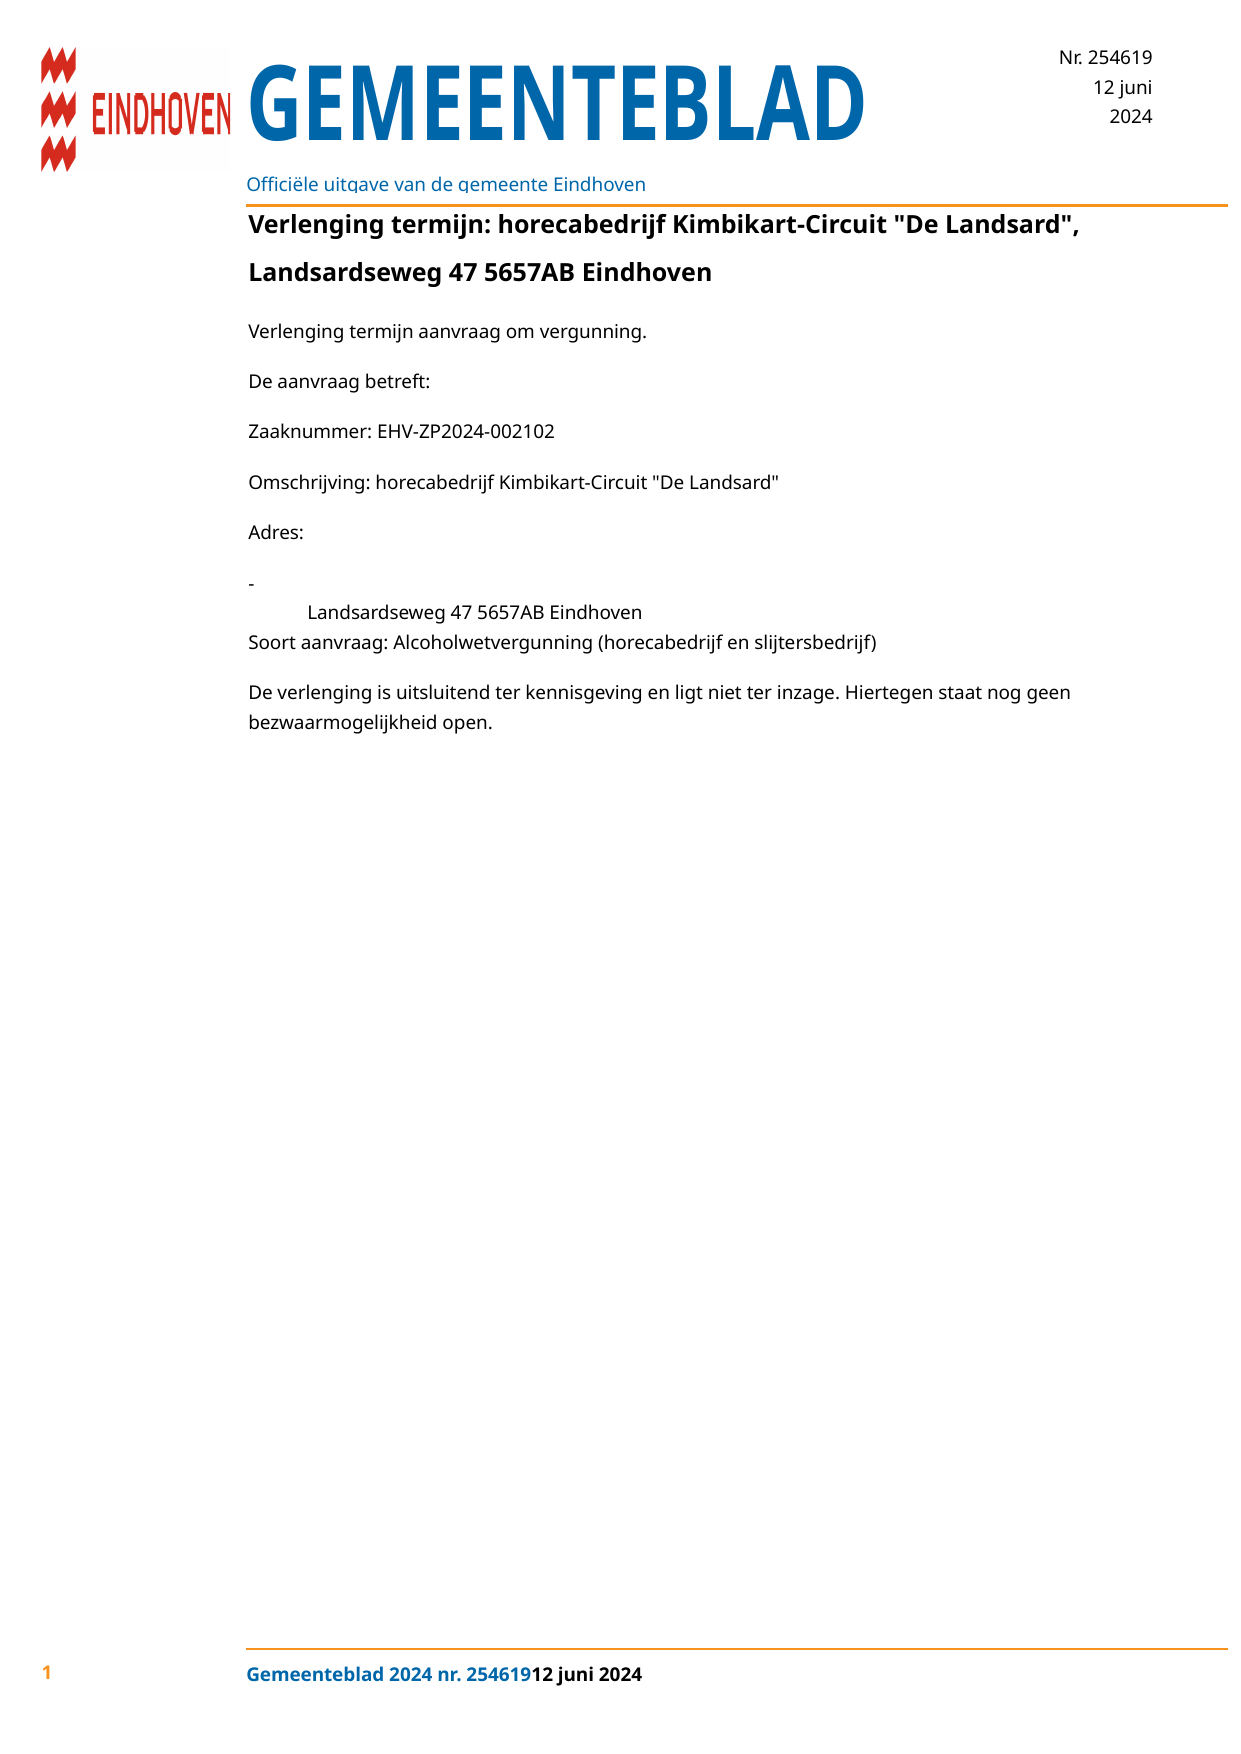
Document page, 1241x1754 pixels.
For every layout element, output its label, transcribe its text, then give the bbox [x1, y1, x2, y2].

text De aanvraag betreft: [248, 368, 1152, 394]
text Adres: [248, 519, 1152, 545]
picture [41, 47, 231, 172]
text De verlenging is uitsluitend ter kennisgeving en ligt niet ter inzage. Hiertegen staat nog geen bezwaarmogelijkheid open. [248, 679, 1152, 735]
text Verlenging termijn aanvraag om vergunning. [248, 318, 1152, 344]
text Omschrijving: horecabedrijf Kimbikart-Circuit "De Landsard" [248, 469, 1152, 495]
text Soort aanvraag: Alcoholwetvergunning (horecabedrijf en slijtersbedrijf) [248, 629, 1152, 655]
text Zaaknummer: EHV-ZP2024-002102 [248, 419, 1152, 444]
list Landsardseweg 47 5657AB Eindhoven [248, 599, 1152, 625]
text Verlenging termijn: horecabedrijf Kimbikart-Circuit "De Landsard", Landsardseweg 47 5657AB Eindhoven [248, 207, 1152, 288]
